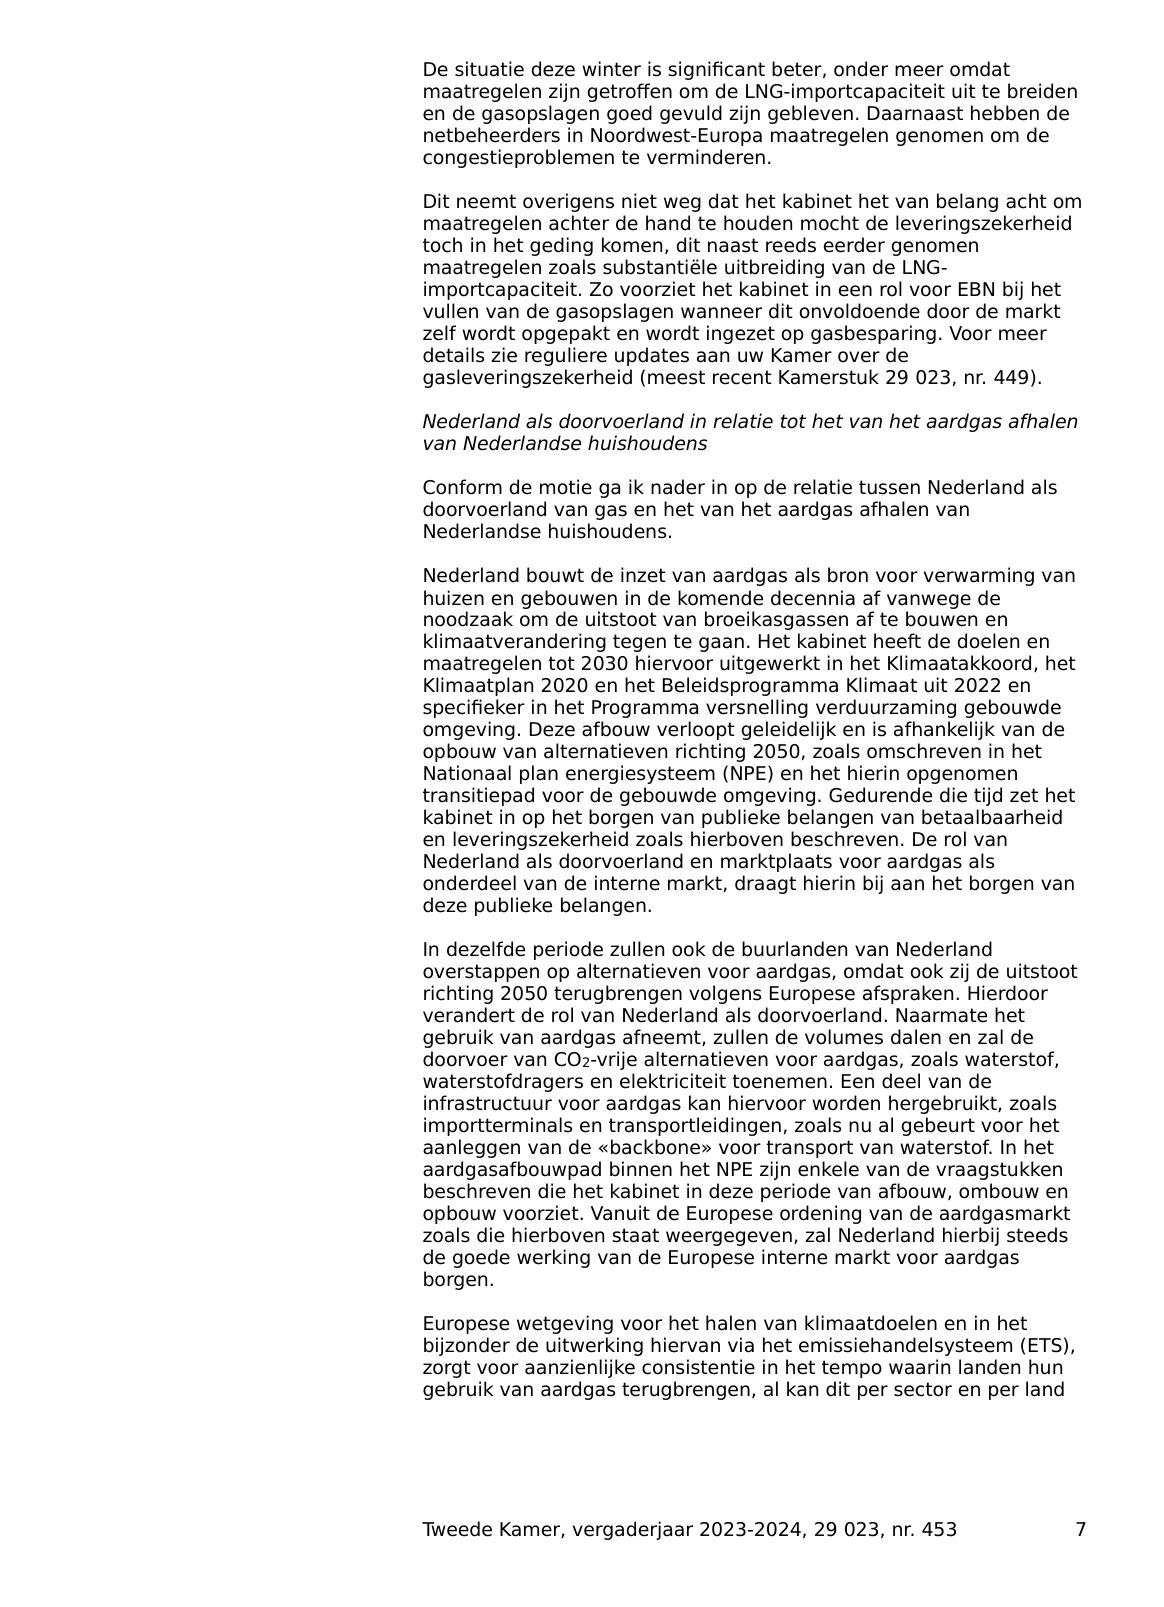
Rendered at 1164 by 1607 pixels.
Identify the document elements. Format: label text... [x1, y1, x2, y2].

subtitle Nederland als doorvoerland in relatie tot het van het aardgas afhalen van Nederlandse huishoudens [422, 411, 1087, 455]
text Europese wetgeving voor het halen van klimaatdoelen en in het bijzonder de uitwerking hiervan via het emissiehandelsysteem (ETS), zorgt voor aanzienlijke consistentie in het tempo waarin landen hun gebruik van aardgas terugbrengen, al kan dit per sector en per land [422, 1313, 1087, 1401]
text Conform de motie ga ik nader in op de relatie tussen Nederland als doorvoerland van gas en het van het aardgas afhalen van Nederlandse huishoudens. [422, 477, 1087, 543]
text Dit neemt overigens niet weg dat het kabinet het van belang acht om maatregelen achter de hand te houden mocht de leveringszekerheid toch in het geding komen, dit naast reeds eerder genomen maatregelen zoals substantiële uitbreiding van de LNG-importcapaciteit. Zo voorziet het kabinet in een rol voor EBN bij het vullen van de gasopslagen wanneer dit onvoldoende door de markt zelf wordt opgepakt en wordt ingezet op gasbesparing. Voor meer details zie reguliere updates aan uw Kamer over de gasleveringszekerheid (meest recent Kamerstuk 29 023, nr. 449). [422, 191, 1087, 389]
text Nederland bouwt de inzet van aardgas als bron voor verwarming van huizen en gebouwen in de komende decennia af vanwege de noodzaak om de uitstoot van broeikasgassen af te bouwen en klimaatverandering tegen te gaan. Het kabinet heeft de doelen en maatregelen tot 2030 hiervoor uitgewerkt in het Klimaatakkoord, het Klimaatplan 2020 en het Beleidsprogramma Klimaat uit 2022 en specifieker in het Programma versnelling verduurzaming gebouwde omgeving. Deze afbouw verloopt geleidelijk en is afhankelijk van de opbouw van alternatieven richting 2050, zoals omschreven in het Nationaal plan energiesysteem (NPE) en het hierin opgenomen transitiepad voor de gebouwde omgeving. Gedurende die tijd zet het kabinet in op het borgen van publieke belangen van betaalbaarheid en leveringszekerheid zoals hierboven beschreven. De rol van Nederland als doorvoerland en marktplaats voor aardgas als onderdeel van de interne markt, draagt hierin bij aan het borgen van deze publieke belangen. [422, 565, 1087, 917]
text In dezelfde periode zullen ook de buurlanden van Nederland overstappen op alternatieven voor aardgas, omdat ook zij de uitstoot richting 2050 terugbrengen volgens Europese afspraken. Hierdoor verandert de rol van Nederland als doorvoerland. Naarmate het gebruik van aardgas afneemt, zullen de volumes dalen en zal de doorvoer van CO2-vrije alternatieven voor aardgas, zoals waterstof, waterstofdragers en elektriciteit toenemen. Een deel van de infrastructuur voor aardgas kan hiervoor worden hergebruikt, zoals importterminals en transportleidingen, zoals nu al gebeurt voor het aanleggen van de «backbone» voor transport van waterstof. In het aardgasafbouwpad binnen het NPE zijn enkele van de vraagstukken beschreven die het kabinet in deze periode van afbouw, ombouw en opbouw voorziet. Vanuit de Europese ordening van de aardgasmarkt zoals die hierboven staat weergegeven, zal Nederland hierbij steeds de goede werking van de Europese interne markt voor aardgas borgen. [422, 939, 1087, 1291]
text De situatie deze winter is significant beter, onder meer omdat maatregelen zijn getroffen om de LNG-importcapaciteit uit te breiden en de gasopslagen goed gevuld zijn gebleven. Daarnaast hebben de netbeheerders in Noordwest-Europa maatregelen genomen om de congestieproblemen te verminderen. [422, 59, 1087, 169]
